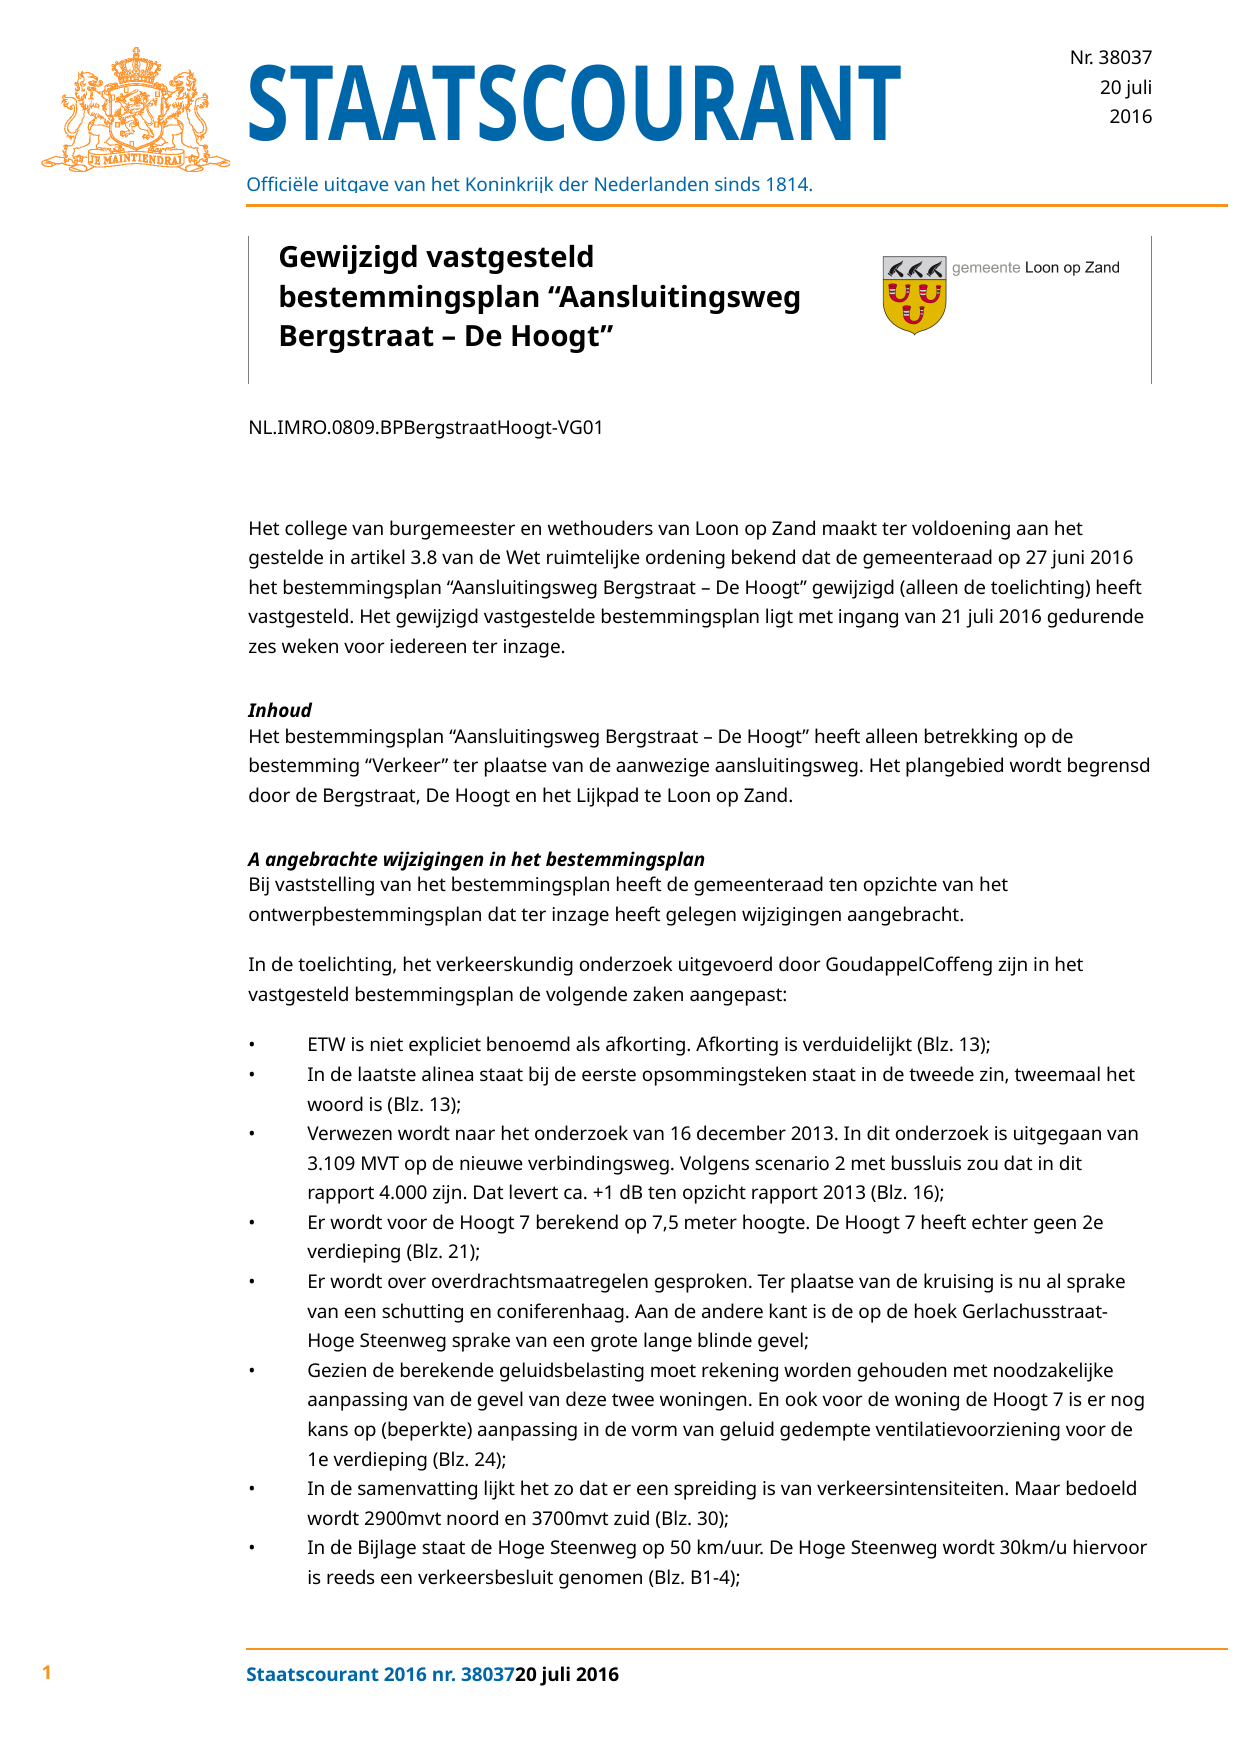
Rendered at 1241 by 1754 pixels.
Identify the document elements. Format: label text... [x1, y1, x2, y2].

text In de toelichting, het verkeerskundig onderzoek uitgevoerd door GoudappelCoffeng zijn in het vastgesteld bestemmingsplan de volgende zaken aangepast: [248, 952, 1152, 1007]
list In de Bijlage staat de Hoge Steenweg op 50 km/uur. De Hoge Steenweg wordt 30km/u hiervoor is reeds een verkeersbesluit genomen (Blz. B1-4); [248, 1534, 1152, 1590]
list Gezien de berekende geluidsbelasting moet rekening worden gehouden met noodzakelijke aanpassing van de gevel van deze twee woningen. En ook voor de woning de Hoogt 7 is er nog kans op (beperkte) aanpassing in de vorm van geluid gedempte ventilatievoorziening voor de 1e verdieping (Blz. 24); [248, 1357, 1152, 1472]
text NL.IMRO.0809.BPBergstraatHoogt-VG01 [248, 414, 1152, 440]
list Er wordt over overdrachtsmaatregelen gesproken. Ter plaatse van de kruising is nu al sprake van een schutting en coniferenhaag. Aan de andere kant is de op de hoek Gerlachusstraat-Hoge Steenweg sprake van een grote lange blinde gevel; [248, 1268, 1152, 1353]
list Verwezen wordt naar het onderzoek van 16 december 2013. In dit onderzoek is uitgegaan van 3.109 MVT op de nieuwe verbindingsweg. Volgens scenario 2 met bussluis zou dat in dit rapport 4.000 zijn. Dat levert ca. +1 dB ten opzicht rapport 2013 (Blz. 16); [248, 1120, 1152, 1205]
picture [41, 47, 231, 172]
text Het bestemmingsplan “Aansluitingsweg Bergstraat – De Hoogt” heeft alleen betrekking op de bestemming “Verkeer” ter plaatse van de aanwezige aansluitingsweg. Het plangebied wordt begrensd door de Bergstraat, De Hoogt en het Lijkpad te Loon op Zand. [248, 723, 1152, 808]
text Het college van burgemeester en wethouders van Loon op Zand maakt ter voldoening aan het gestelde in artikel 3.8 van de Wet ruimtelijke ordening bekend dat de gemeenteraad op 27 juni 2016 het bestemmingsplan “Aansluitingsweg Bergstraat – De Hoogt” gewijzigd (alleen de toelichting) heeft vastgesteld. Het gewijzigd vastgestelde bestemmingsplan ligt met ingang van 21 juli 2016 gedurende zes weken voor iedereen ter inzage. [248, 515, 1152, 659]
table_header [850, 236, 1151, 384]
text Inhoud [248, 697, 1152, 723]
table_header Gewijzigd vastgesteld bestemmingsplan “Aansluitingsweg Bergstraat – De Hoogt” [249, 236, 850, 384]
list In de samenvatting lijkt het zo dat er een spreiding is van verkeersintensiteiten. Maar bedoeld wordt 2900mvt noord en 3700mvt zuid (Blz. 30); [248, 1475, 1152, 1531]
list In de laatste alinea staat bij de eerste opsommingsteken staat in de tweede zin, tweemaal het woord is (Blz. 13); [248, 1061, 1152, 1117]
picture [882, 236, 1119, 336]
text Bij vaststelling van het bestemmingsplan heeft de gemeenteraad ten opzichte van het ontwerpbestemmingsplan dat ter inzage heeft gelegen wijzigingen aangebracht. [248, 872, 1152, 927]
list ETW is niet expliciet benoemd als afkorting. Afkorting is verduidelijkt (Blz. 13); [248, 1032, 1152, 1057]
text A angebrachte wijzigingen in het bestemmingsplan [248, 846, 1152, 872]
list Er wordt voor de Hoogt 7 berekend op 7,5 meter hoogte. De Hoogt 7 heeft echter geen 2e verdieping (Blz. 21); [248, 1209, 1152, 1264]
